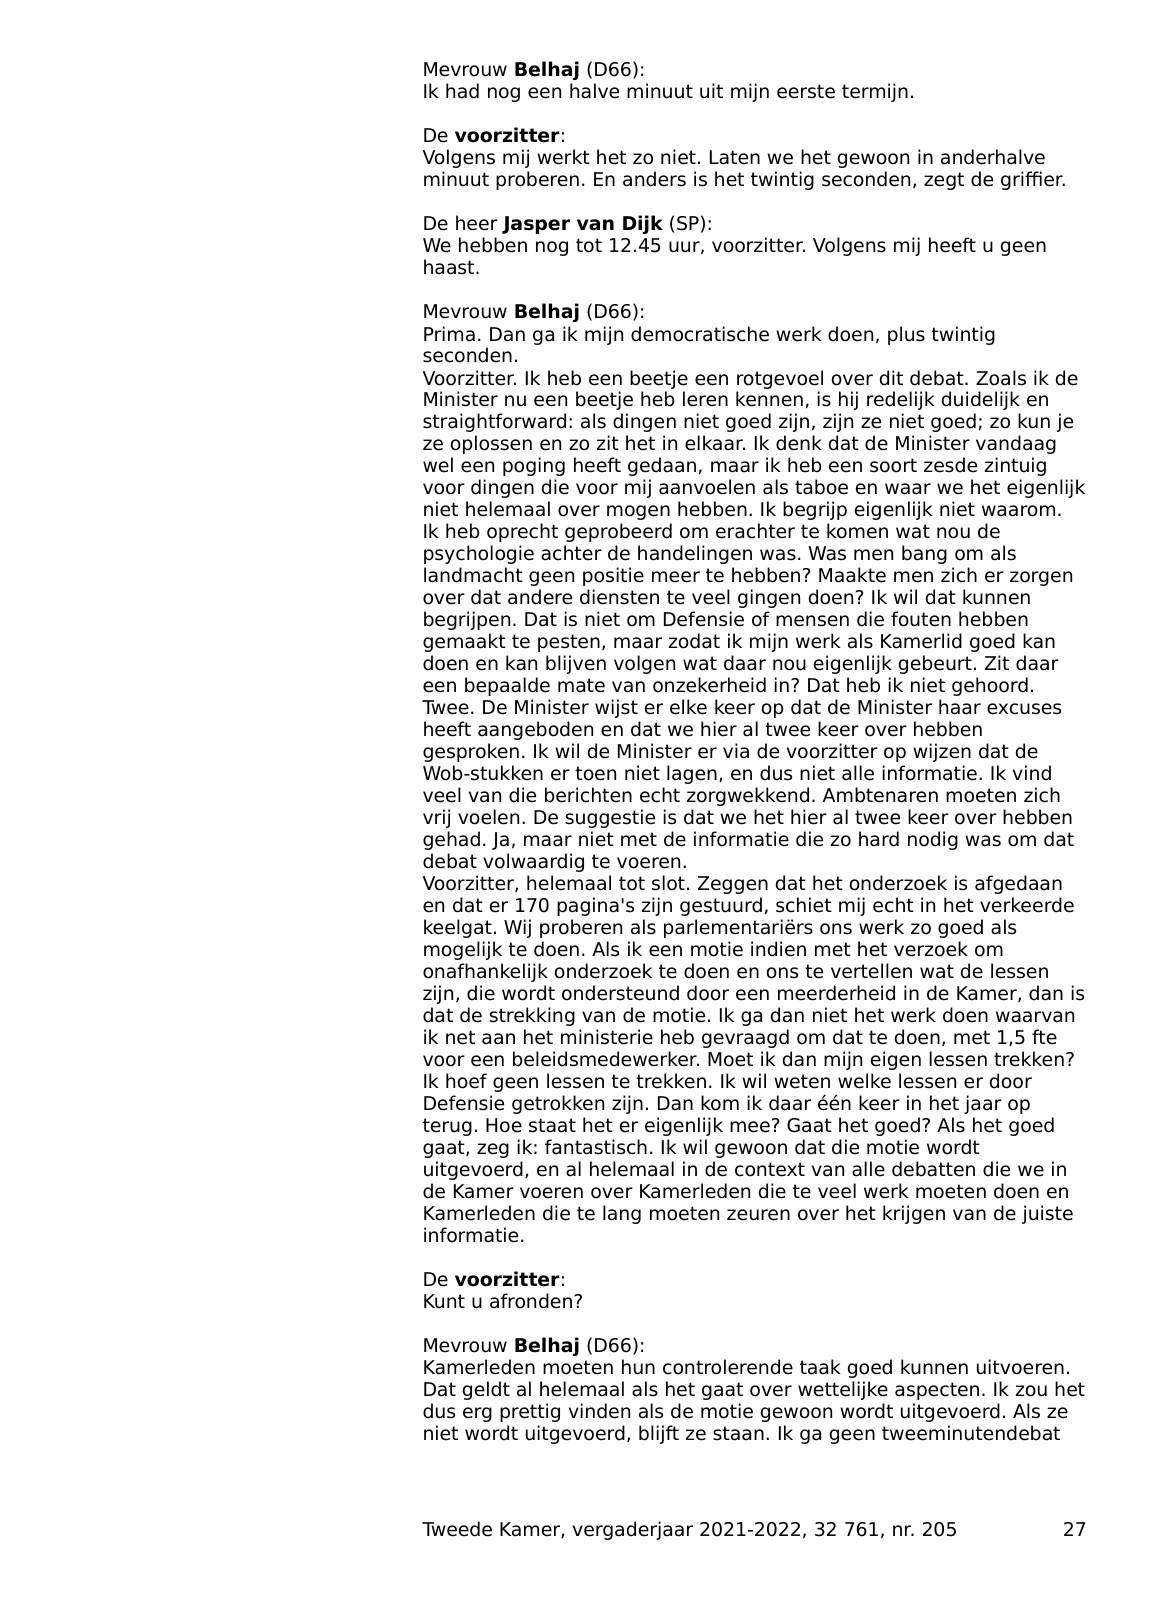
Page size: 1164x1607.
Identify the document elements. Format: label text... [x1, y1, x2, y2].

text De voorzitter: [422, 125, 1087, 147]
text Mevrouw Belhaj (D66): [422, 59, 1087, 81]
text Ik heb oprecht geprobeerd om erachter te komen wat nou de psychologie achter de handelingen was. Was men bang om als landmacht geen positie meer te hebben? Maakte men zich er zorgen over dat andere diensten te veel gingen doen? Ik wil dat kunnen begrijpen. Dat is niet om Defensie of mensen die fouten hebben gemaakt te pesten, maar zodat ik mijn werk als Kamerlid goed kan doen en kan blijven volgen wat daar nou eigenlijk gebeurt. Zit daar een bepaalde mate van onzekerheid in? Dat heb ik niet gehoord. [422, 521, 1087, 697]
text Twee. De Minister wijst er elke keer op dat de Minister haar excuses heeft aangeboden en dat we hier al twee keer over hebben gesproken. Ik wil de Minister er via de voorzitter op wijzen dat de Wob-stukken er toen niet lagen, en dus niet alle informatie. Ik vind veel van die berichten echt zorgwekkend. Ambtenaren moeten zich vrij voelen. De suggestie is dat we het hier al twee keer over hebben gehad. Ja, maar niet met de informatie die zo hard nodig was om dat debat volwaardig te voeren. [422, 697, 1087, 873]
text Ik had nog een halve minuut uit mijn eerste termijn. [422, 81, 1087, 103]
text Prima. Dan ga ik mijn democratische werk doen, plus twintig seconden. [422, 323, 1087, 367]
text Voorzitter, helemaal tot slot. Zeggen dat het onderzoek is afgedaan en dat er 170 pagina's zijn gestuurd, schiet mij echt in het verkeerde keelgat. Wij proberen als parlementariërs ons werk zo goed als mogelijk te doen. Als ik een motie indien met het verzoek om onafhankelijk onderzoek te doen en ons te vertellen wat de lessen zijn, die wordt ondersteund door een meerderheid in de Kamer, dan is dat de strekking van de motie. Ik ga dan niet het werk doen waarvan ik net aan het ministerie heb gevraagd om dat te doen, met 1,5 fte voor een beleidsmedewerker. Moet ik dan mijn eigen lessen trekken? Ik hoef geen lessen te trekken. Ik wil weten welke lessen er door Defensie getrokken zijn. Dan kom ik daar één keer in het jaar op terug. Hoe staat het er eigenlijk mee? Gaat het goed? Als het goed gaat, zeg ik: fantastisch. Ik wil gewoon dat die motie wordt uitgevoerd, en al helemaal in de context van alle debatten die we in de Kamer voeren over Kamerleden die te veel werk moeten doen en Kamerleden die te lang moeten zeuren over het krijgen van de juiste informatie. [422, 873, 1087, 1247]
text Volgens mij werkt het zo niet. Laten we het gewoon in anderhalve minuut proberen. En anders is het twintig seconden, zegt de griffier. [422, 147, 1087, 191]
text We hebben nog tot 12.45 uur, voorzitter. Volgens mij heeft u geen haast. [422, 235, 1087, 279]
text Mevrouw Belhaj (D66): [422, 301, 1087, 323]
text De heer Jasper van Dijk (SP): [422, 213, 1087, 235]
text Mevrouw Belhaj (D66): [422, 1335, 1087, 1357]
text De voorzitter: [422, 1269, 1087, 1291]
text Kunt u afronden? [422, 1291, 1087, 1313]
text Kamerleden moeten hun controlerende taak goed kunnen uitvoeren. Dat geldt al helemaal als het gaat over wettelijke aspecten. Ik zou het dus erg prettig vinden als de motie gewoon wordt uitgevoerd. Als ze niet wordt uitgevoerd, blijft ze staan. Ik ga geen tweeminutendebat [422, 1357, 1087, 1445]
text Voorzitter. Ik heb een beetje een rotgevoel over dit debat. Zoals ik de Minister nu een beetje heb leren kennen, is hij redelijk duidelijk en straightforward: als dingen niet goed zijn, zijn ze niet goed; zo kun je ze oplossen en zo zit het in elkaar. Ik denk dat de Minister vandaag wel een poging heeft gedaan, maar ik heb een soort zesde zintuig voor dingen die voor mij aanvoelen als taboe en waar we het eigenlijk niet helemaal over mogen hebben. Ik begrijp eigenlijk niet waarom. [422, 367, 1087, 521]
